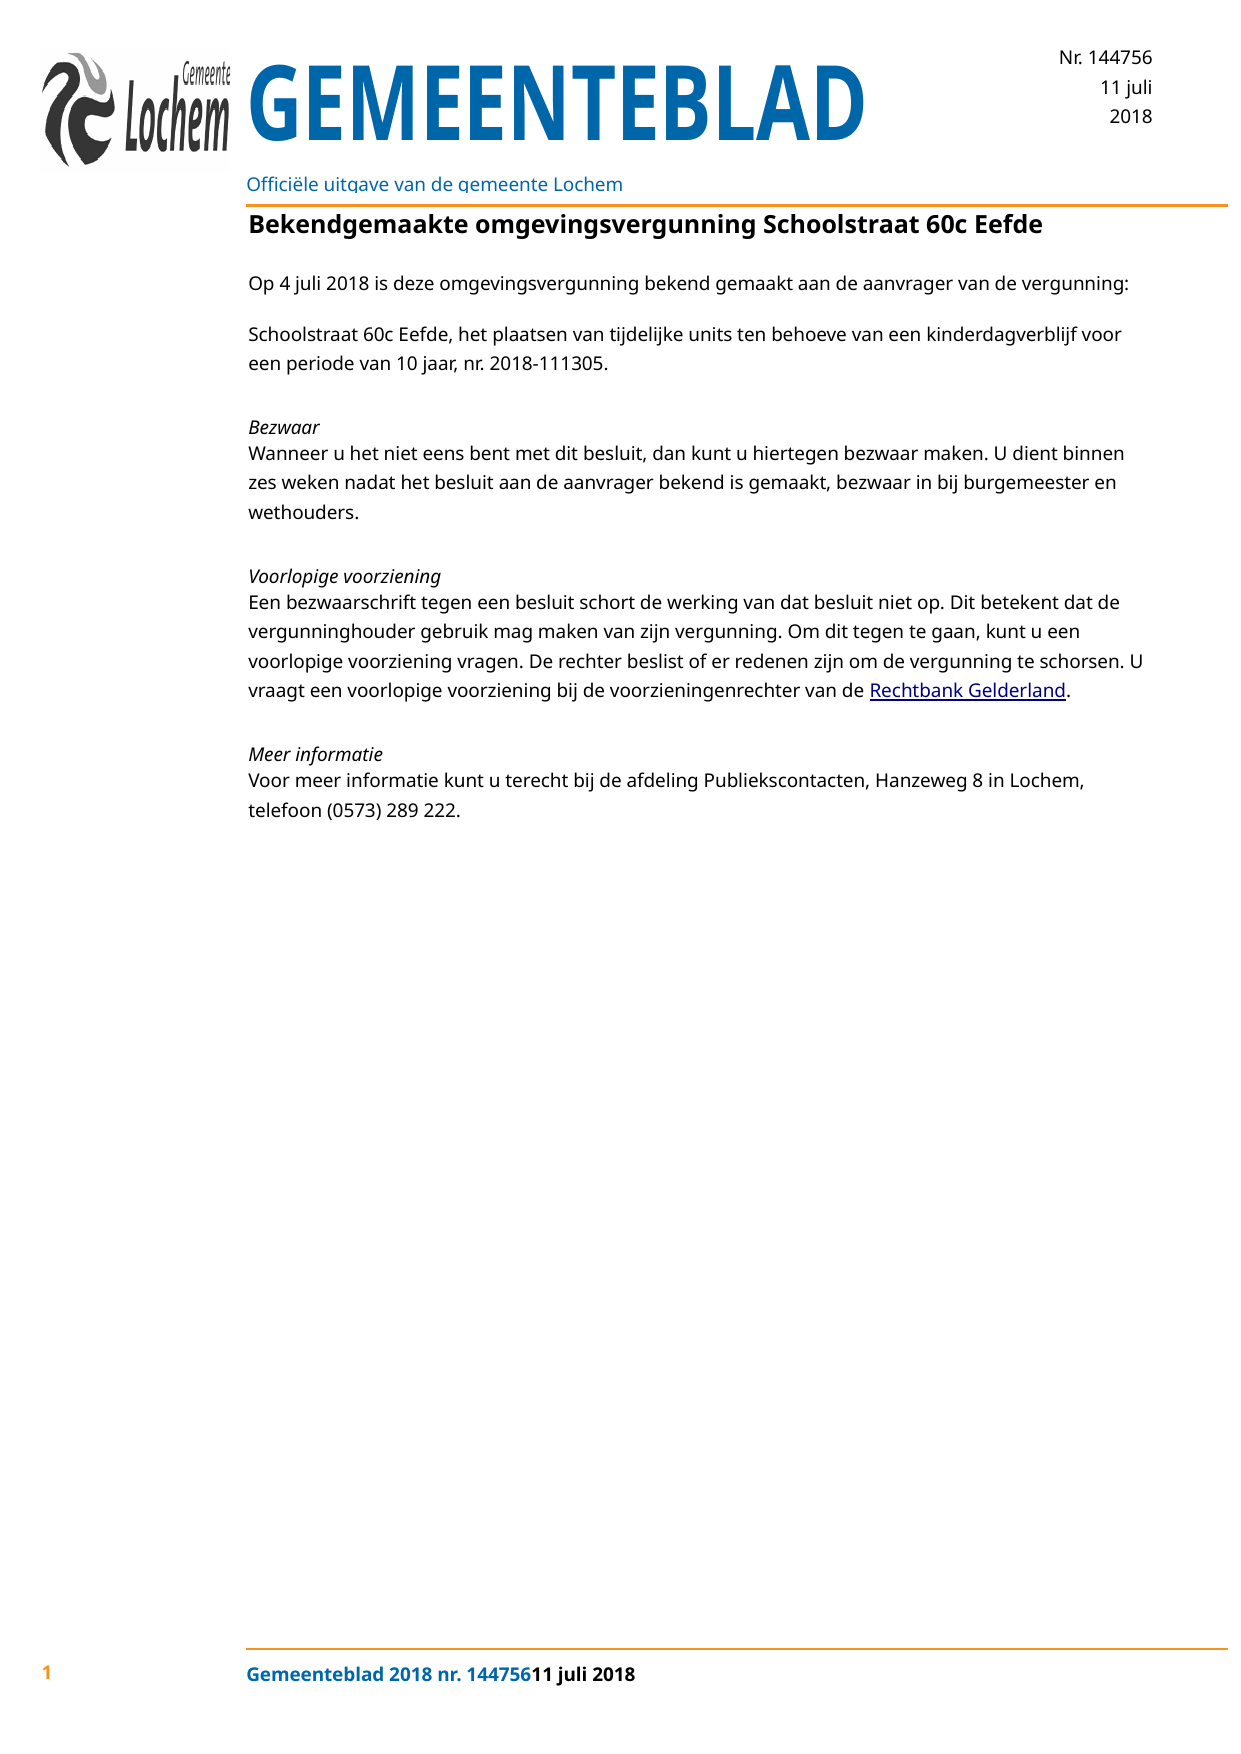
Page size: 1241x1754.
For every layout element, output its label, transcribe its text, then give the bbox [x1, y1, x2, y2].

text Op 4 juli 2018 is deze omgevingsvergunning bekend gemaakt aan de aanvrager van de vergunning: [248, 270, 1152, 296]
picture [41, 47, 231, 172]
text Bezwaar [248, 414, 1152, 440]
text Schoolstraat 60c Eefde, het plaatsen van tijdelijke units ten behoeve van een kinderdagverblijf voor een periode van 10 jaar, nr. 2018-111305. [248, 321, 1152, 376]
text Voorlopige voorziening [248, 563, 1152, 589]
text Wanneer u het niet eens bent met dit besluit, dan kunt u hiertegen bezwaar maken. U dient binnen zes weken nadat het besluit aan de aanvrager bekend is gemaakt, bezwaar in bij burgemeester en wethouders. [248, 440, 1152, 525]
text Een bezwaarschrift tegen een besluit schort de werking van dat besluit niet op. Dit betekent dat de vergunninghouder gebruik mag maken van zijn vergunning. Om dit tegen te gaan, kunt u een voorlopige voorziening vragen. De rechter beslist of er redenen zijn om de vergunning te schorsen. U vraagt een voorlopige voorziening bij de voorzieningenrechter van de Rechtbank Gelderland. [248, 589, 1152, 703]
text Voor meer informatie kunt u terecht bij de afdeling Publiekscontacten, Hanzeweg 8 in Lochem, telefoon (0573) 289 222. [248, 767, 1152, 823]
text Meer informatie [248, 742, 1152, 767]
text Bekendgemaakte omgevingsvergunning Schoolstraat 60c Eefde [248, 207, 1152, 241]
